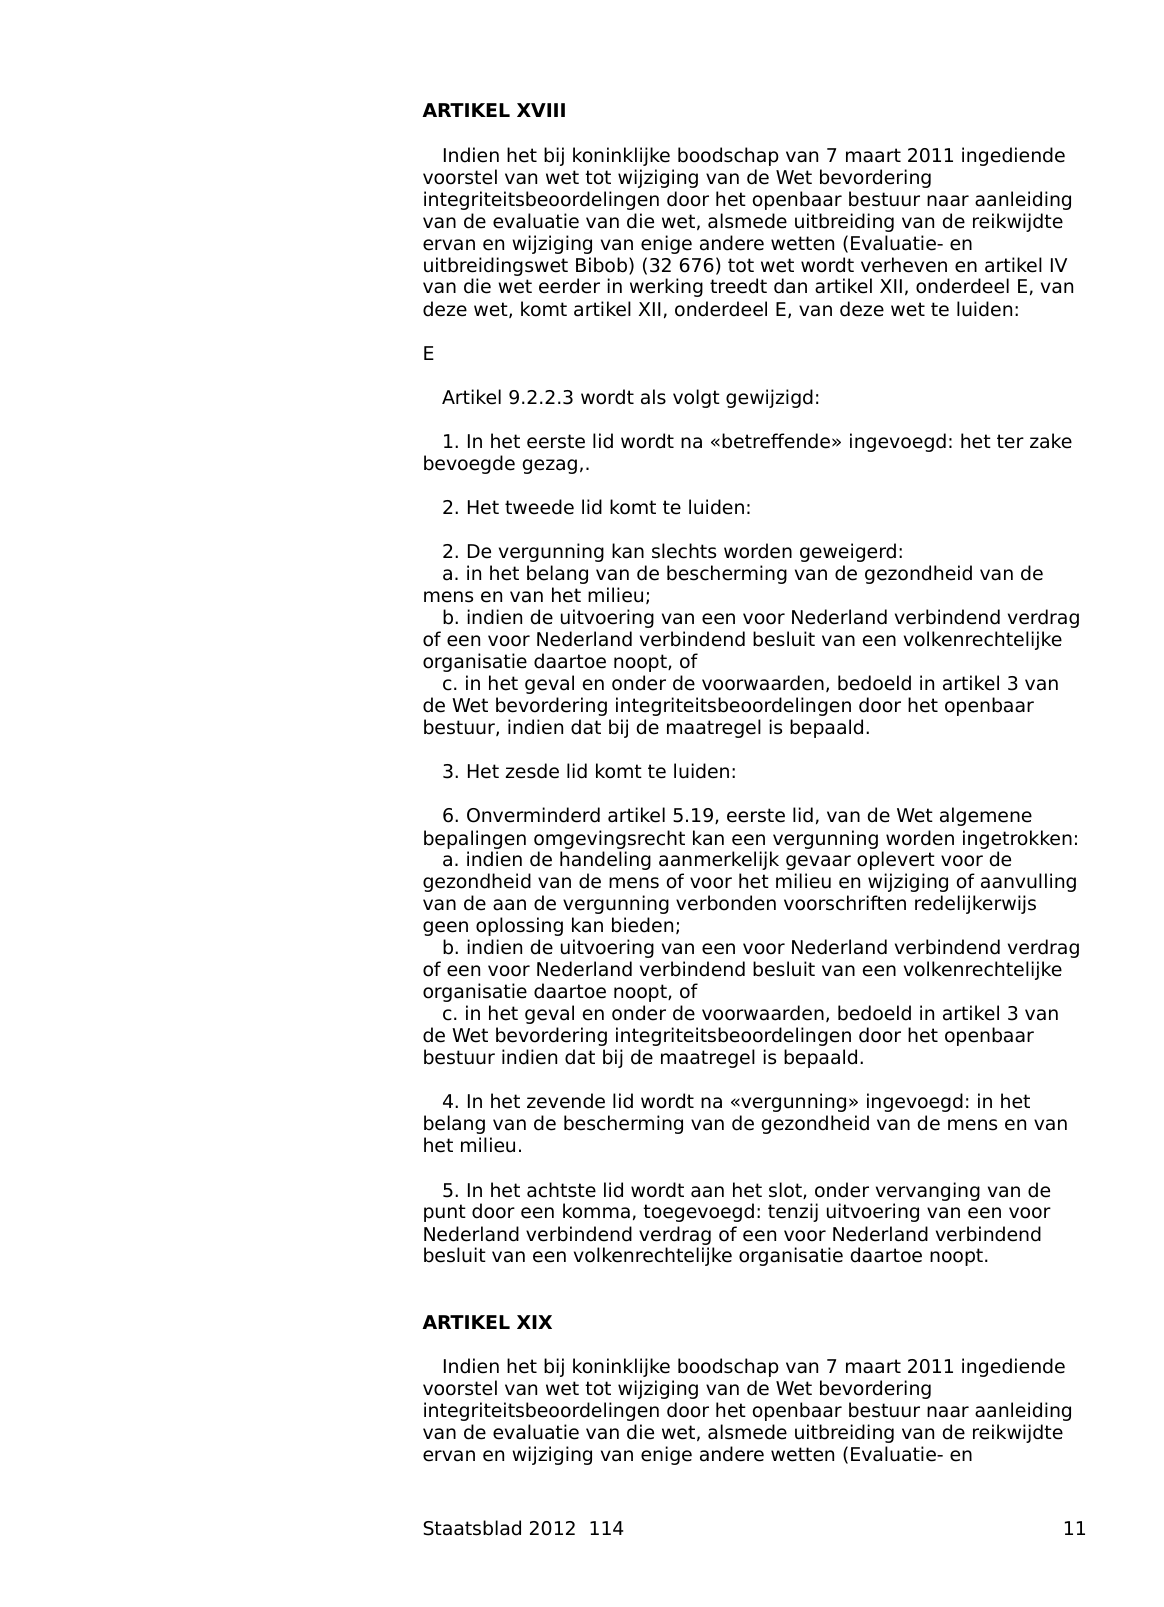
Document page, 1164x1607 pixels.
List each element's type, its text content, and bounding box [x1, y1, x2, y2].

text 6. Onverminderd artikel 5.19, eerste lid, van de Wet algemene bepalingen omgevingsrecht kan een vergunning worden ingetrokken: [422, 805, 1087, 849]
text 1. In het eerste lid wordt na «betreffende» ingevoegd: het ter zake bevoegde gezag,. [422, 431, 1087, 475]
text b. indien de uitvoering van een voor Nederland verbindend verdrag of een voor Nederland verbindend besluit van een volkenrechtelijke organisatie daartoe noopt, of [422, 607, 1087, 673]
text Indien het bij koninklijke boodschap van 7 maart 2011 ingediende voorstel van wet tot wijziging van de Wet bevordering integriteitsbeoordelingen door het openbaar bestuur naar aanleiding van de evaluatie van die wet, alsmede uitbreiding van de reikwijdte ervan en wijziging van enige andere wetten (Evaluatie- en [422, 1356, 1087, 1466]
text b. indien de uitvoering van een voor Nederland verbindend verdrag of een voor Nederland verbindend besluit van een volkenrechtelijke organisatie daartoe noopt, of [422, 937, 1087, 1003]
text Artikel 9.2.2.3 wordt als volgt gewijzigd: [422, 387, 1087, 409]
text c. in het geval en onder de voorwaarden, bedoeld in artikel 3 van de Wet bevordering integriteitsbeoordelingen door het openbaar bestuur, indien dat bij de maatregel is bepaald. [422, 673, 1087, 739]
text a. in het belang van de bescherming van de gezondheid van de mens en van het milieu; [422, 563, 1087, 607]
text 2. De vergunning kan slechts worden geweigerd: [422, 541, 1087, 563]
text a. indien de handeling aanmerkelijk gevaar oplevert voor de gezondheid van de mens of voor het milieu en wijziging of aanvulling van de aan de vergunning verbonden voorschriften redelijkerwijs geen oplossing kan bieden; [422, 849, 1087, 937]
text 5. In het achtste lid wordt aan het slot, onder vervanging van de punt door een komma, toegevoegd: tenzij uitvoering van een voor Nederland verbindend verdrag of een voor Nederland verbindend besluit van een volkenrechtelijke organisatie daartoe noopt. [422, 1179, 1087, 1267]
text 4. In het zevende lid wordt na «vergunning» ingevoegd: in het belang van de bescherming van de gezondheid van de mens en van het milieu. [422, 1091, 1087, 1157]
text E [422, 343, 1087, 364]
text c. in het geval en onder de voorwaarden, bedoeld in artikel 3 van de Wet bevordering integriteitsbeoordelingen door het openbaar bestuur indien dat bij de maatregel is bepaald. [422, 1003, 1087, 1069]
subtitle ARTIKEL XVIII [422, 100, 1087, 122]
text 2. Het tweede lid komt te luiden: [422, 497, 1087, 519]
subtitle ARTIKEL XIX [422, 1312, 1087, 1334]
text Indien het bij koninklijke boodschap van 7 maart 2011 ingediende voorstel van wet tot wijziging van de Wet bevordering integriteitsbeoordelingen door het openbaar bestuur naar aanleiding van de evaluatie van die wet, alsmede uitbreiding van de reikwijdte ervan en wijziging van enige andere wetten (Evaluatie- en uitbreidingswet Bibob) (32 676) tot wet wordt verheven en artikel IV van die wet eerder in werking treedt dan artikel XII, onderdeel E, van deze wet, komt artikel XII, onderdeel E, van deze wet te luiden: [422, 144, 1087, 320]
text 3. Het zesde lid komt te luiden: [422, 761, 1087, 783]
